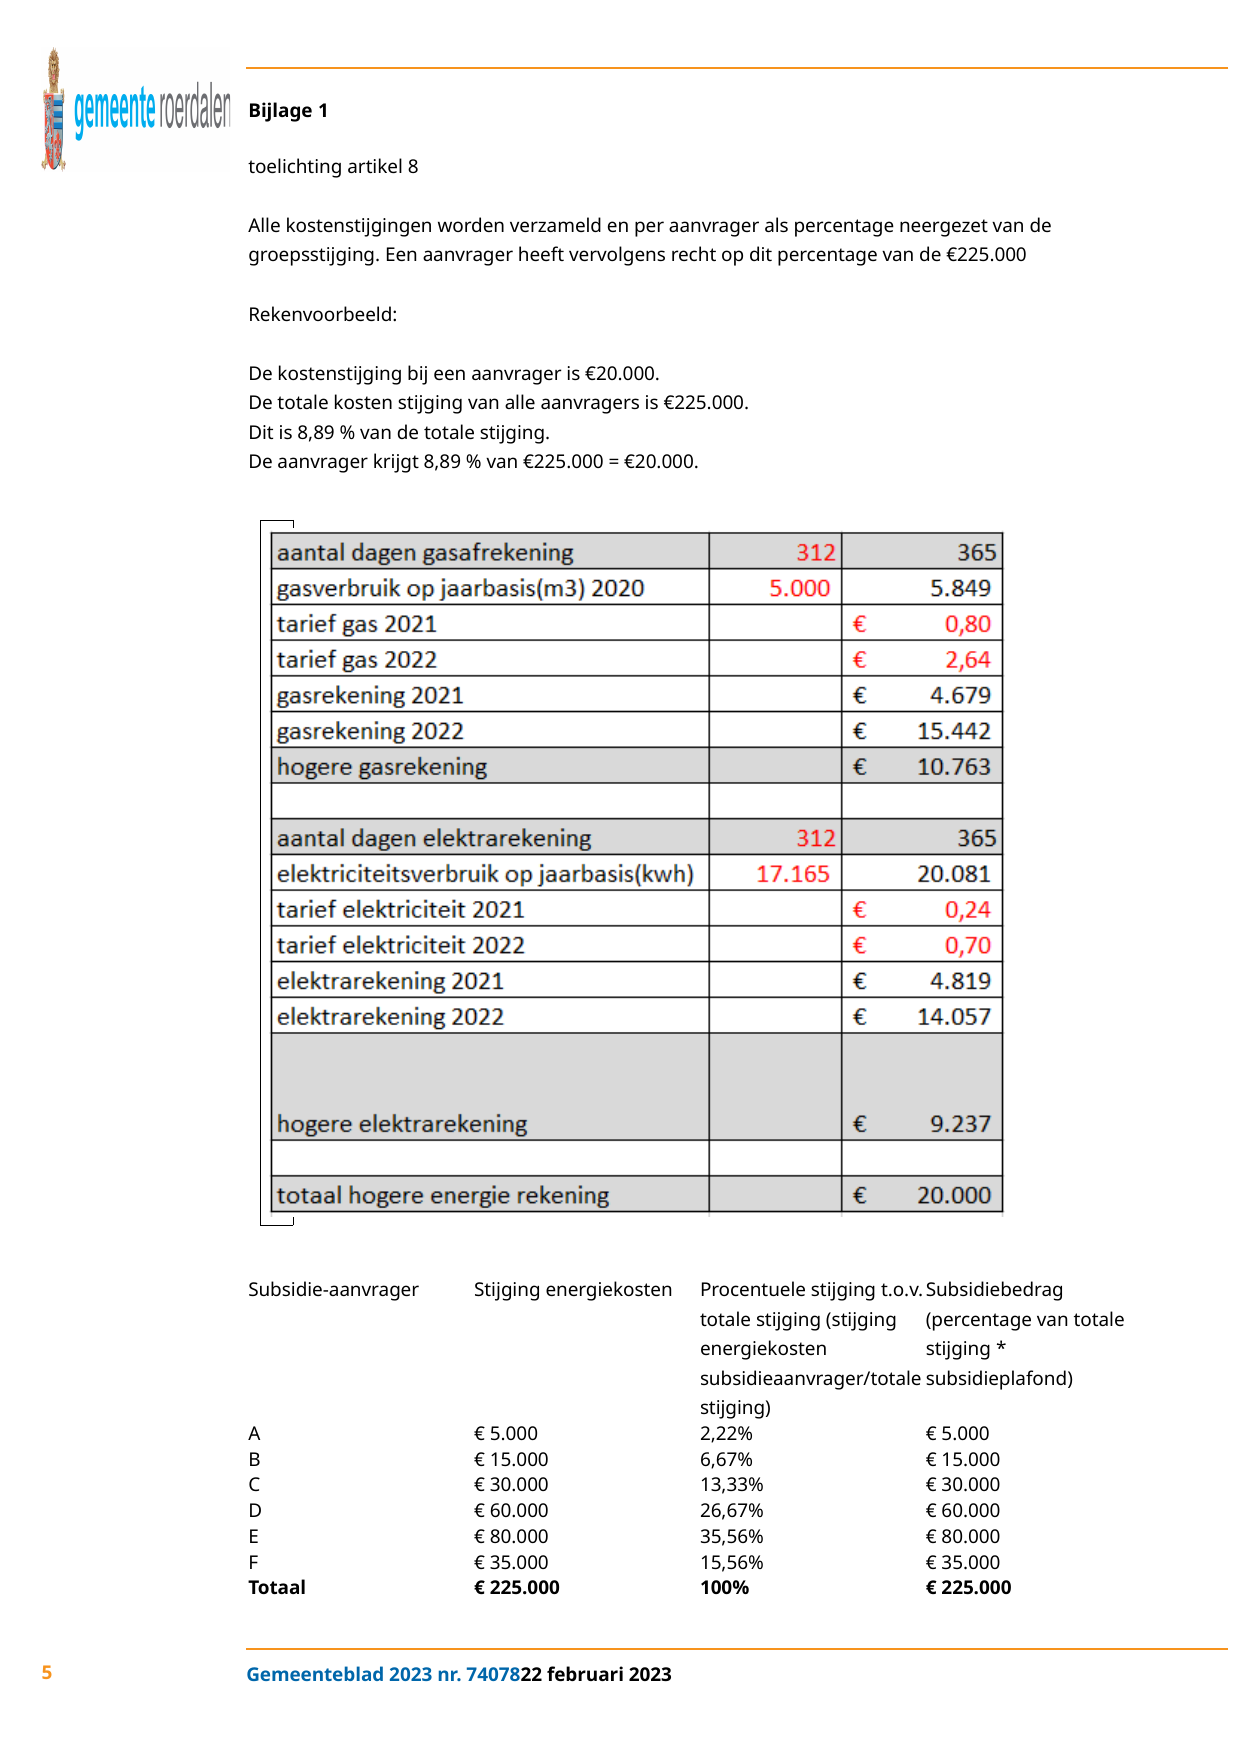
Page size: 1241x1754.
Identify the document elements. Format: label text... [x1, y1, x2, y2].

text toelichting artikel 8 [248, 153, 1152, 179]
table_cell 6,67% [700, 1446, 926, 1472]
table_cell € 5.000 [926, 1420, 1152, 1446]
table_cell € 35.000 [474, 1549, 700, 1574]
table_header Stijging energiekosten [474, 1276, 700, 1420]
table_cell € 30.000 [926, 1472, 1152, 1497]
table_cell € 35.000 [926, 1549, 1152, 1574]
text De totale kosten stijging van alle aanvragers is €225.000. [248, 389, 1152, 415]
text Bijlage 1 [248, 95, 1152, 123]
text Rekenvoorbeeld: [248, 301, 1152, 327]
table_cell 100% [700, 1575, 926, 1600]
table_cell C [248, 1472, 474, 1497]
text De kostenstijging bij een aanvrager is €20.000. [248, 360, 1152, 386]
text De aanvrager krijgt 8,89 % van €225.000 = €20.000. [248, 449, 1152, 474]
table_cell F [248, 1549, 474, 1574]
table_header Procentuele stijging t.o.v. totale stijging (stijging energiekosten subsidieaanvrager/totale stijging) [700, 1276, 926, 1420]
table_cell 35,56% [700, 1523, 926, 1549]
table_cell € 30.000 [474, 1472, 700, 1497]
table_cell 13,33% [700, 1472, 926, 1497]
table_cell Totaal [248, 1575, 474, 1600]
table_cell € 225.000 [926, 1575, 1152, 1600]
text Dit is 8,89 % van de totale stijging. [248, 419, 1152, 445]
table_cell € 60.000 [474, 1498, 700, 1523]
text Alle kostenstijgingen worden verzameld en per aanvrager als percentage neergezet van de groepsstijging. Een aanvrager heeft vervolgens recht op dit percentage van de €225.000 [248, 212, 1152, 267]
table_header Subsidiebedrag (percentage van totale stijging * subsidieplafond) [926, 1276, 1152, 1420]
table_cell 26,67% [700, 1498, 926, 1523]
table_header Subsidie-aanvrager [248, 1276, 474, 1420]
table_cell E [248, 1523, 474, 1549]
table_cell 15,56% [700, 1549, 926, 1574]
table_cell € 225.000 [474, 1575, 700, 1600]
table_cell € 80.000 [474, 1523, 700, 1549]
table_cell A [248, 1420, 474, 1446]
picture [268, 528, 1008, 1217]
table_cell € 60.000 [926, 1498, 1152, 1523]
picture [41, 47, 231, 172]
table_cell € 80.000 [926, 1523, 1152, 1549]
table_cell € 15.000 [926, 1446, 1152, 1472]
table_cell € 5.000 [474, 1420, 700, 1446]
table_cell € 15.000 [474, 1446, 700, 1472]
table_cell B [248, 1446, 474, 1472]
table_cell D [248, 1498, 474, 1523]
table_cell 2,22% [700, 1420, 926, 1446]
